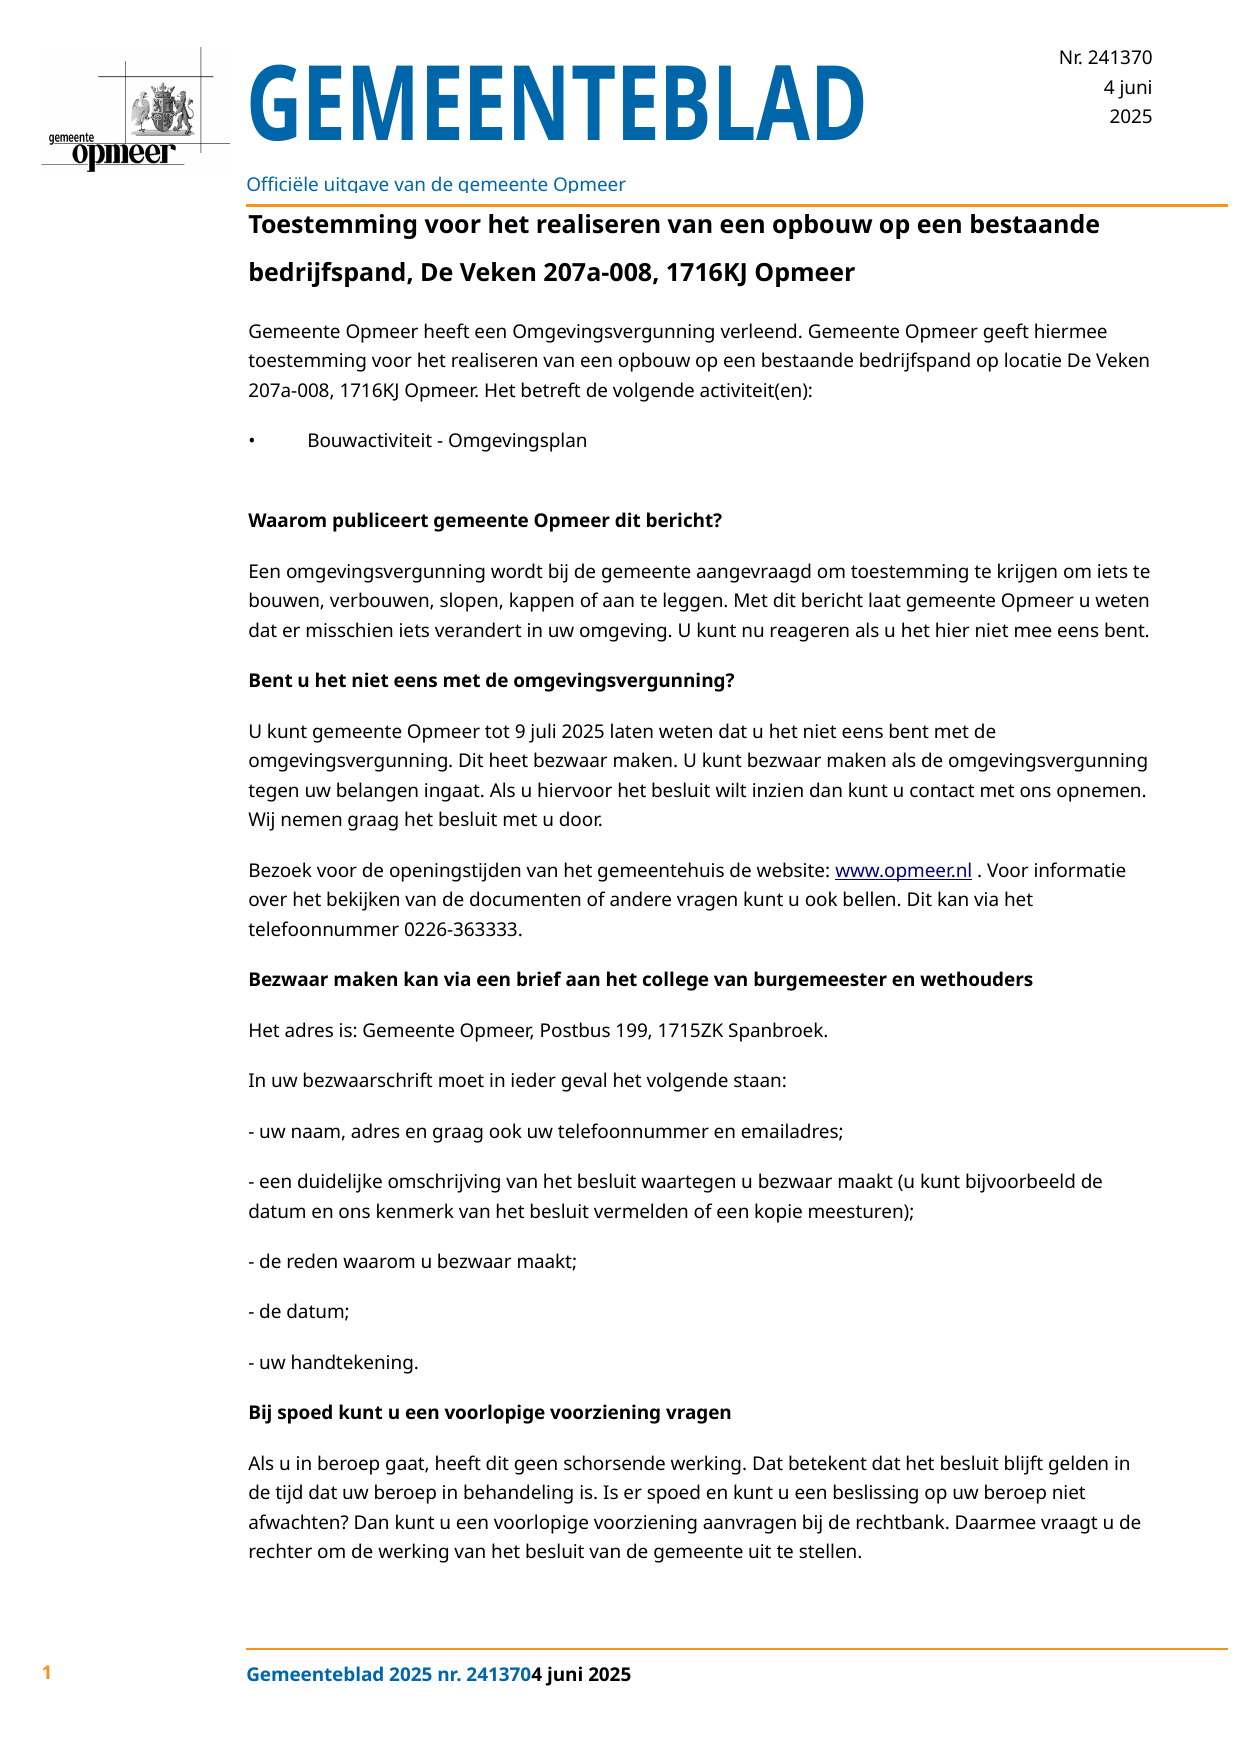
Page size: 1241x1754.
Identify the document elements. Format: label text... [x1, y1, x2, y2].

text Waarom publiceert gemeente Opmeer dit bericht? [248, 507, 1152, 533]
text - de datum; [248, 1299, 1152, 1324]
text Bezwaar maken kan via een brief aan het college van burgemeester en wethouders [248, 967, 1152, 992]
text Het adres is: Gemeente Opmeer, Postbus 199, 1715ZK Spanbroek. [248, 1017, 1152, 1043]
text - uw handtekening. [248, 1349, 1152, 1375]
text - de reden waarom u bezwaar maakt; [248, 1248, 1152, 1274]
text Een omgevingsvergunning wordt bij de gemeente aangevraagd om toestemming te krijgen om iets te bouwen, verbouwen, slopen, kappen of aan te leggen. Met dit bericht laat gemeente Opmeer u weten dat er misschien iets verandert in uw omgeving. U kunt nu reageren als u het hier niet mee eens bent. [248, 558, 1152, 643]
text U kunt gemeente Opmeer tot 9 juli 2025 laten weten dat u het niet eens bent met de omgevingsvergunning. Dit heet bezwaar maken. U kunt bezwaar maken als de omgevingsvergunning tegen uw belangen ingaat. Als u hiervoor het besluit wilt inzien dan kunt u contact met ons opnemen. Wij nemen graag het besluit met u door. [248, 718, 1152, 832]
text Bij spoed kunt u een voorlopige voorziening vragen [248, 1399, 1152, 1425]
text Toestemming voor het realiseren van een opbouw op een bestaande bedrijfspand, De Veken 207a-008, 1716KJ Opmeer [248, 207, 1152, 288]
text Bent u het niet eens met de omgevingsvergunning? [248, 667, 1152, 693]
text Als u in beroep gaat, heeft dit geen schorsende werking. Dat betekent dat het besluit blijft gelden in de tijd dat uw beroep in behandeling is. Is er spoed en kunt u een beslissing op uw beroep niet afwachten? Dan kunt u een voorlopige voorziening aanvragen bij de rechtbank. Daarmee vraagt u de rechter om de werking van het besluit van de gemeente uit te stellen. [248, 1450, 1152, 1564]
text In uw bezwaarschrift moet in ieder geval het volgende staan: [248, 1067, 1152, 1093]
text - uw naam, adres en graag ook uw telefoonnummer en emailadres; [248, 1118, 1152, 1144]
text - een duidelijke omschrijving van het besluit waartegen u bezwaar maakt (u kunt bijvoorbeeld de datum en ons kenmerk van het besluit vermelden of een kopie meesturen); [248, 1168, 1152, 1224]
text Bezoek voor de openingstijden van het gemeentehuis de website: www.opmeer.nl . Voor informatie over het bekijken van de documenten of andere vragen kunt u ook bellen. Dit kan via het telefoonnummer 0226-363333. [248, 857, 1152, 942]
text Gemeente Opmeer heeft een Omgevingsvergunning verleend. Gemeente Opmeer geeft hiermee toestemming voor het realiseren van een opbouw op een bestaande bedrijfspand op locatie De Veken 207a-008, 1716KJ Opmeer. Het betreft de volgende activiteit(en): [248, 318, 1152, 403]
picture [41, 47, 231, 172]
list Bouwactiviteit - Omgevingsplan [248, 427, 1152, 453]
